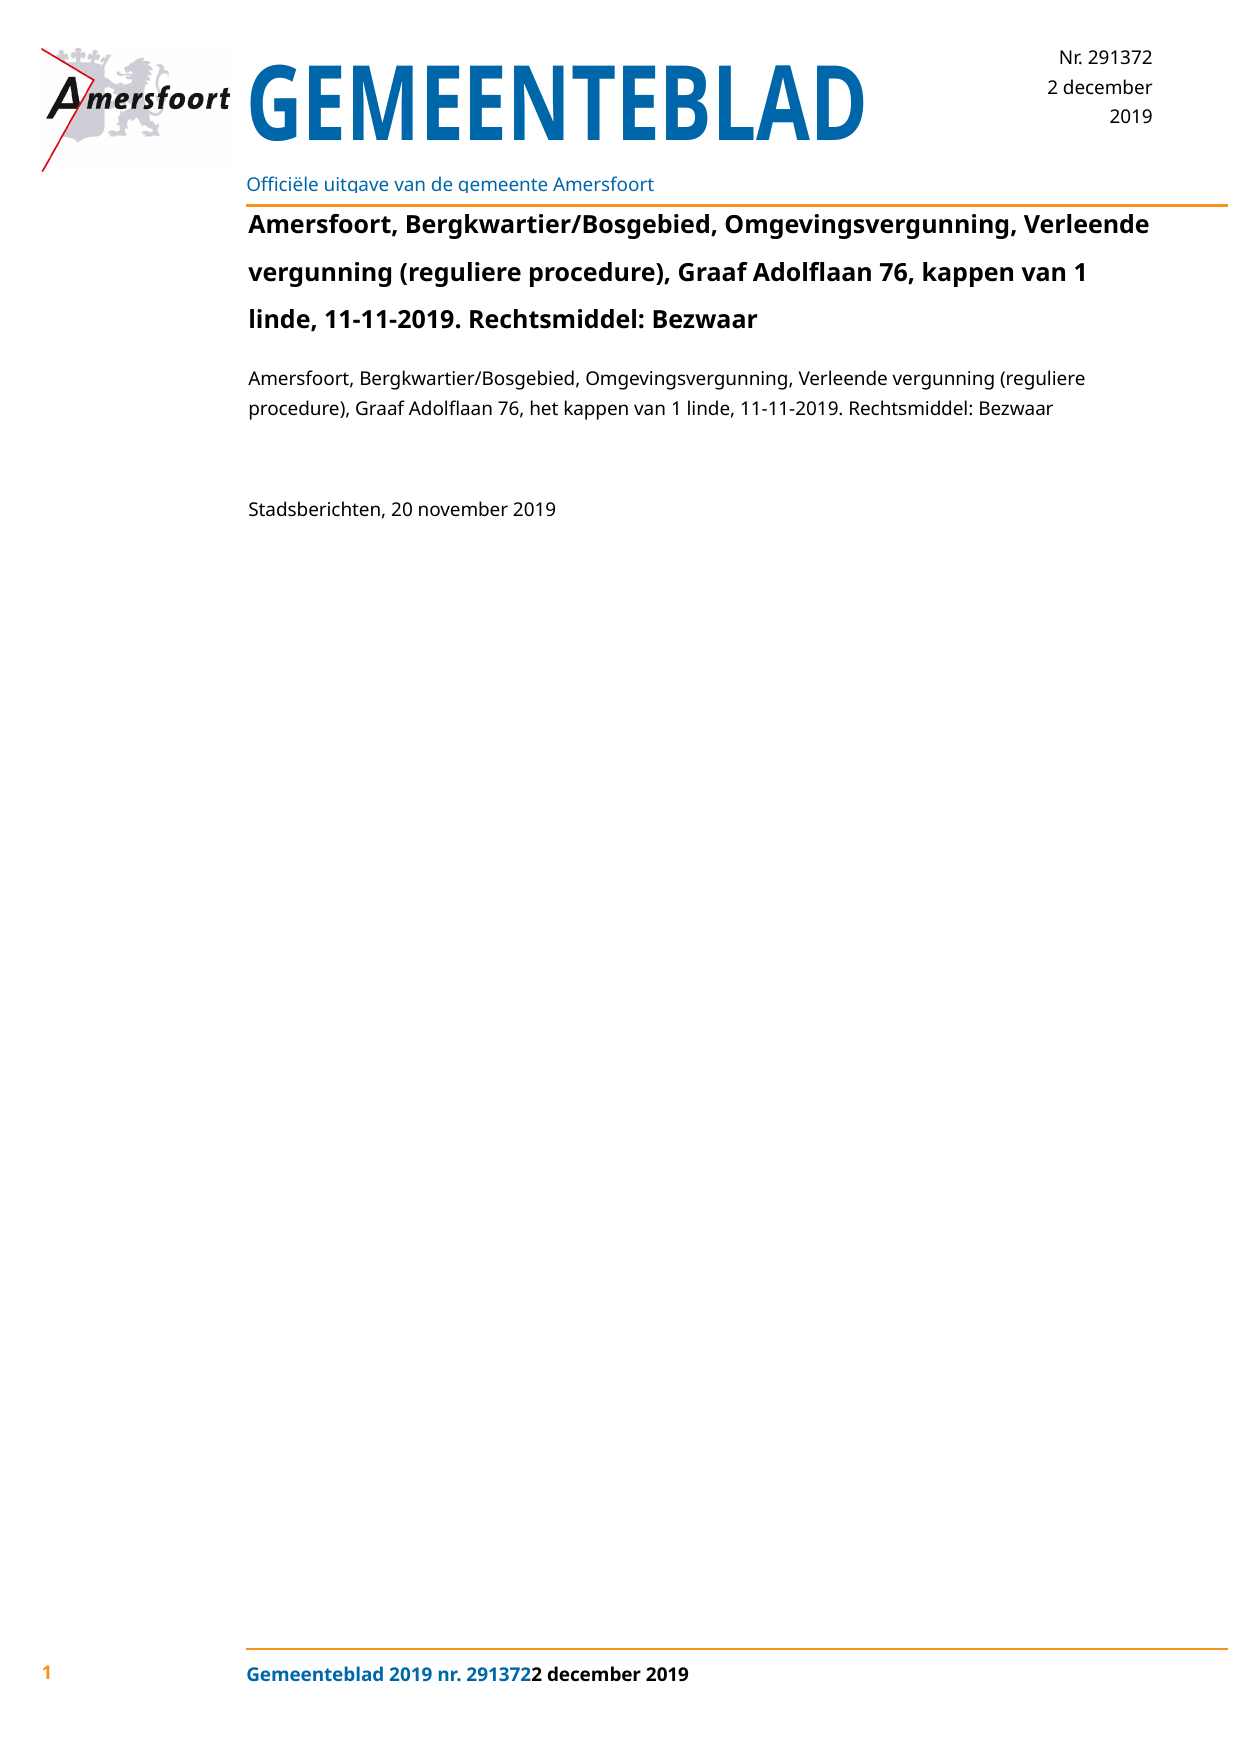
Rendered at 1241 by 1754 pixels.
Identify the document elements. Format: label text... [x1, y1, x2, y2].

text Amersfoort, Bergkwartier/Bosgebied, Omgevingsvergunning, Verleende vergunning (reguliere procedure), Graaf Adolflaan 76, het kappen van 1 linde, 11-11-2019. Rechtsmiddel: Bezwaar [248, 366, 1152, 421]
picture [41, 47, 231, 172]
text Amersfoort, Bergkwartier/Bosgebied, Omgevingsvergunning, Verleende vergunning (reguliere procedure), Graaf Adolflaan 76, kappen van 1 linde, 11-11-2019. Rechtsmiddel: Bezwaar [248, 207, 1152, 336]
text Stadsberichten, 20 november 2019 [248, 496, 1152, 522]
